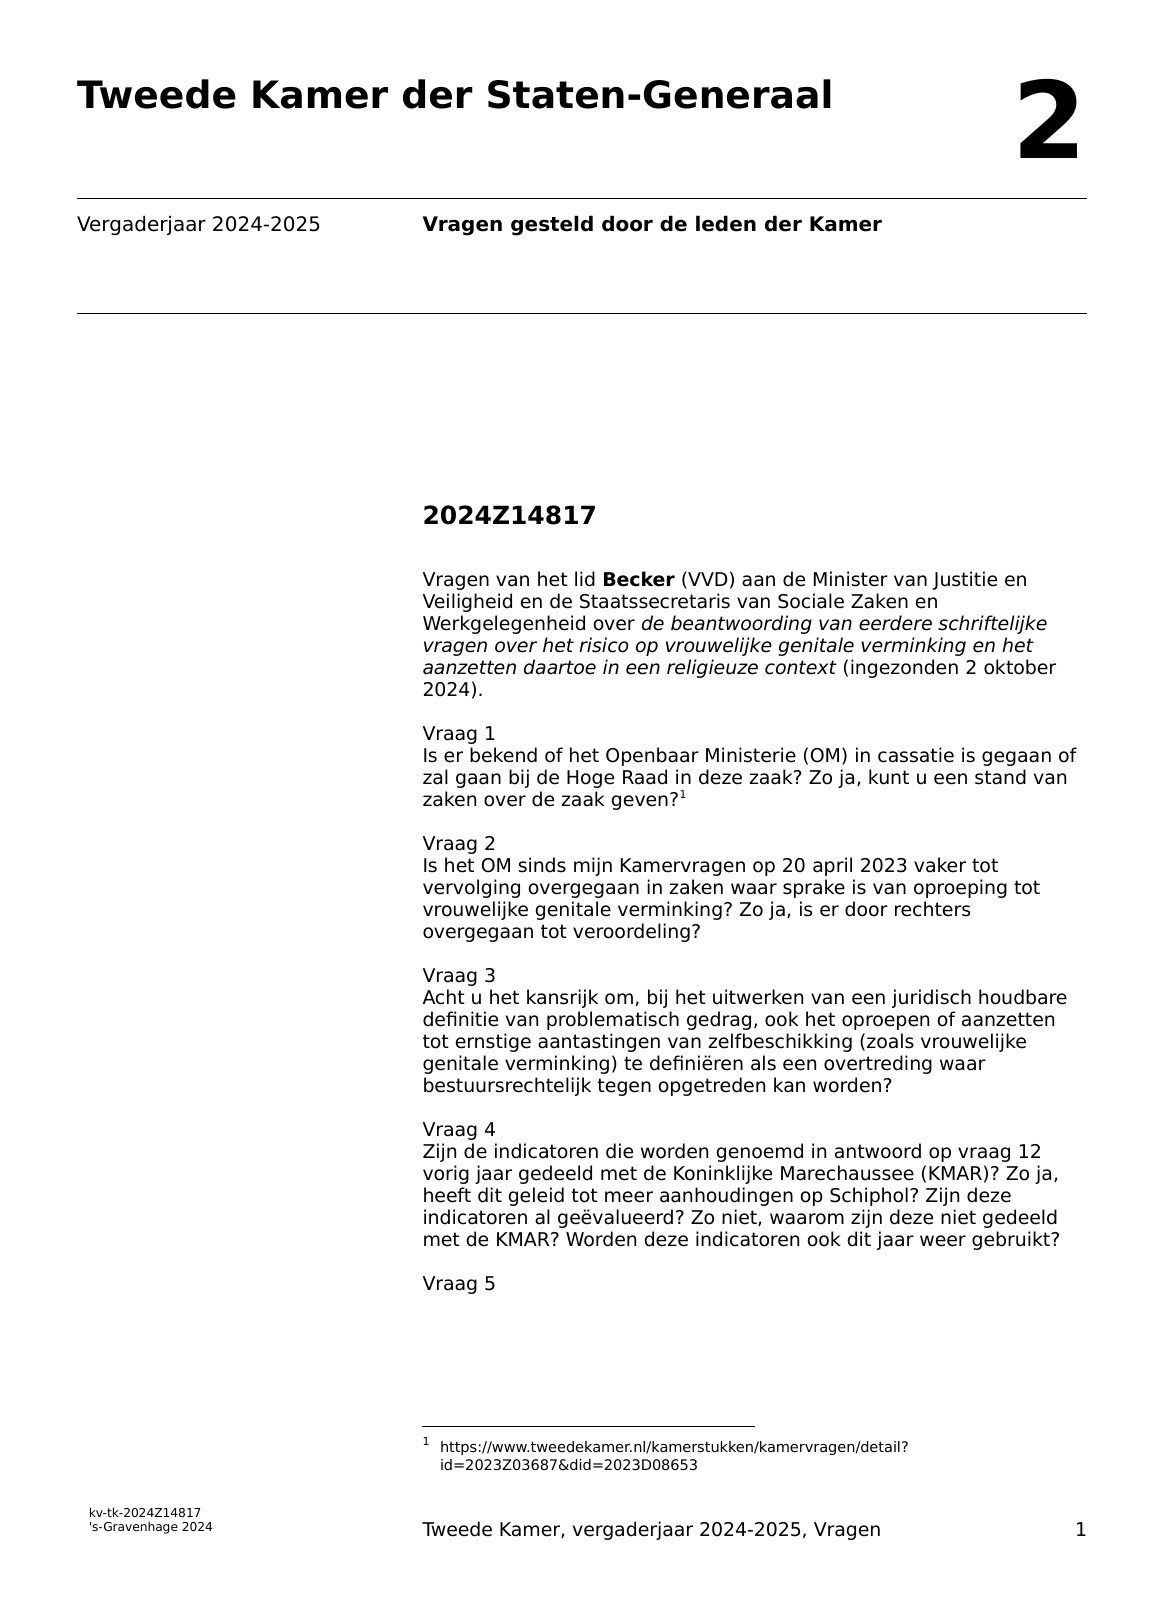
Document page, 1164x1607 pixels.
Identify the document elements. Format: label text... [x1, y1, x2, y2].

text Is het OM sinds mijn Kamervragen op 20 april 2023 vaker tot vervolging overgegaan in zaken waar sprake is van oproeping tot vrouwelijke genitale verminking? Zo ja, is er door rechters overgegaan tot veroordeling? [422, 855, 1087, 943]
text Vraag 4 [422, 1119, 1087, 1141]
text Vragen van het lid Becker (VVD) aan de Minister van Justitie en Veiligheid en de Staatssecretaris van Sociale Zaken en Werkgelegenheid over de beantwoording van eerdere schriftelijke vragen over het risico op vrouwelijke genitale verminking en het aanzetten daartoe in een religieuze context (ingezonden 2 oktober 2024). [422, 569, 1087, 701]
text Vraag 1 [422, 723, 1087, 745]
text https://www.tweedekamer.nl/kamerstukken/kamervragen/detail?id=2023Z03687&did=2023D08653 [422, 1435, 1087, 1474]
text 2024Z14817 [422, 501, 1087, 531]
table_header 2 [886, 59, 1087, 198]
table_header Tweede Kamer der Staten-Generaal [77, 59, 886, 198]
text Acht u het kansrijk om, bij het uitwerken van een juridisch houdbare definitie van problematisch gedrag, ook het oproepen of aanzetten tot ernstige aantastingen van zelfbeschikking (zoals vrouwelijke genitale verminking) te definiëren als een overtreding waar bestuursrechtelijk tegen opgetreden kan worden? [422, 987, 1087, 1097]
text kv-tk-2024Z14817 [88, 1506, 323, 1520]
table_cell Vragen gesteld door de leden der Kamer [422, 199, 1087, 313]
text Is er bekend of het Openbaar Ministerie (OM) in cassatie is gegaan of zal gaan bij de Hoge Raad in deze zaak? Zo ja, kunt u een stand van zaken over de zaak geven? [422, 745, 1087, 811]
table_cell Vergaderjaar 2024-2025 [77, 199, 422, 313]
text Vraag 5 [422, 1273, 1087, 1295]
text Vraag 2 [422, 833, 1087, 855]
text Zijn de indicatoren die worden genoemd in antwoord op vraag 12 vorig jaar gedeeld met de Koninklijke Marechaussee (KMAR)? Zo ja, heeft dit geleid tot meer aanhoudingen op Schiphol? Zijn deze indicatoren al geëvalueerd? Zo niet, waarom zijn deze niet gedeeld met de KMAR? Worden deze indicatoren ook dit jaar weer gebruikt? [422, 1141, 1087, 1251]
text 's-Gravenhage 2024 [88, 1520, 323, 1534]
text Vraag 3 [422, 965, 1087, 987]
